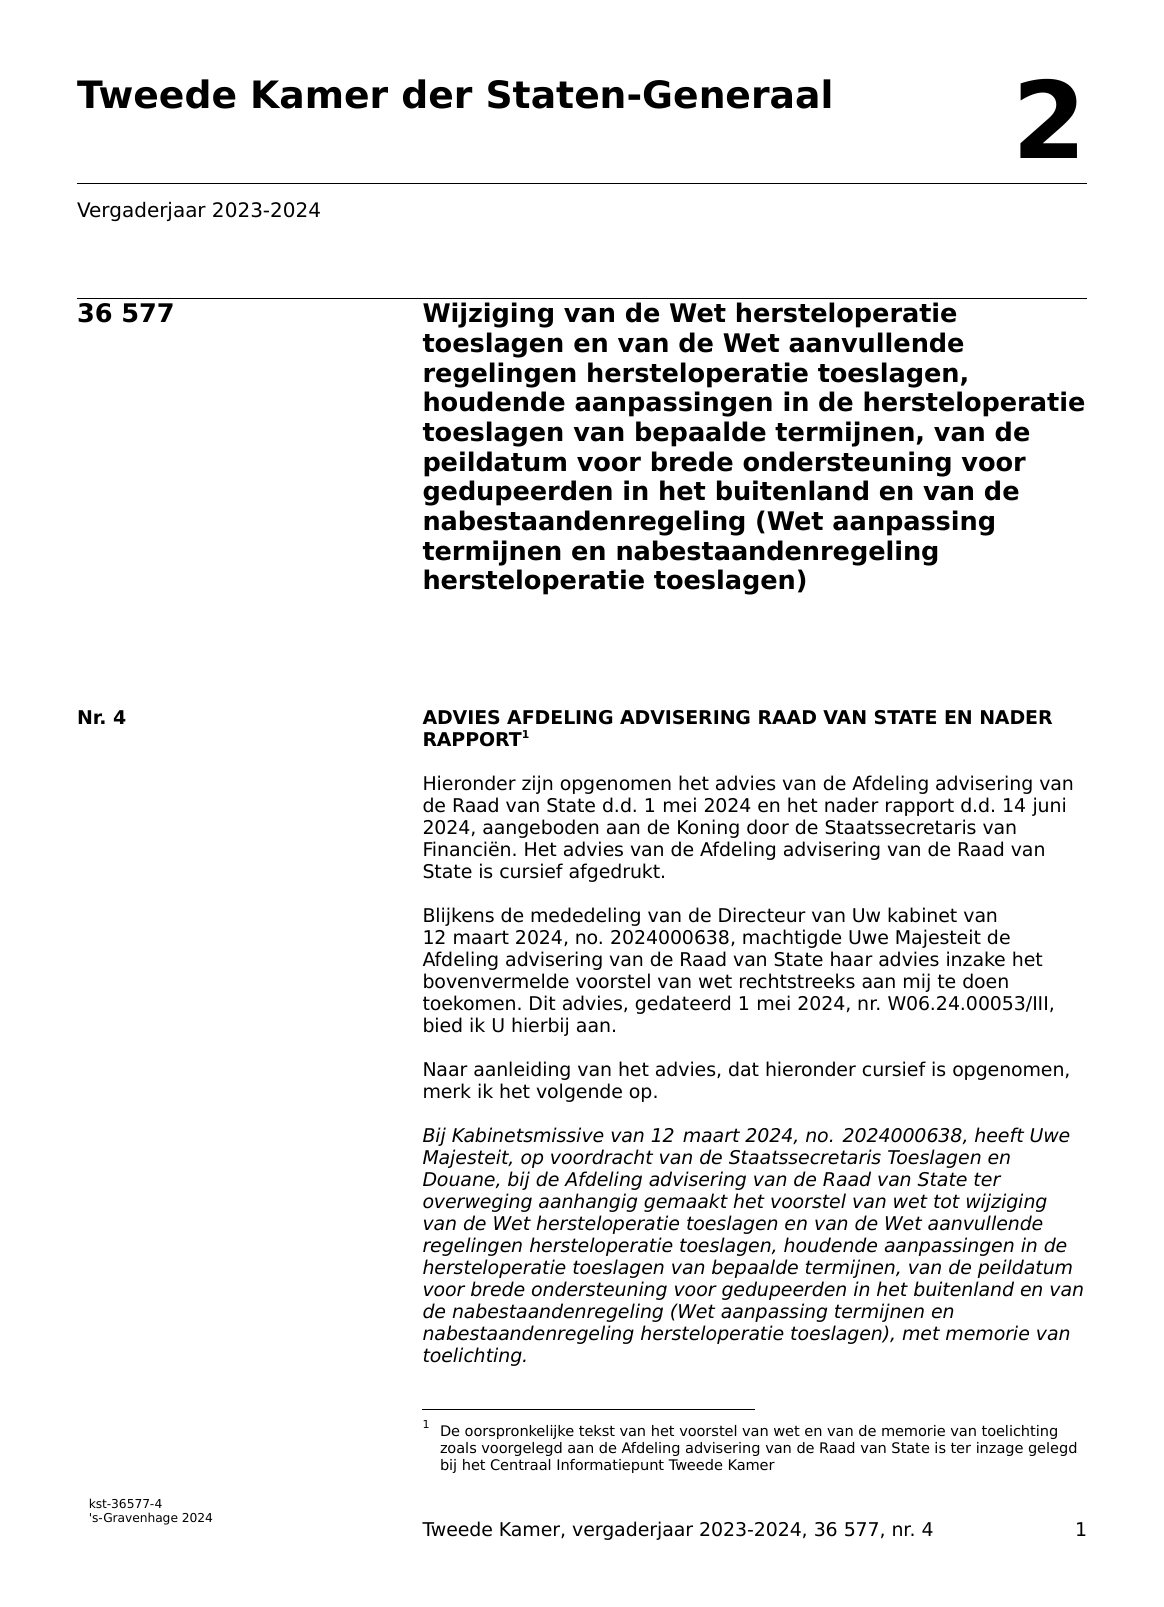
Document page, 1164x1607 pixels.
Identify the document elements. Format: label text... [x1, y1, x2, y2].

table_header 2 [886, 59, 1087, 183]
table_header Tweede Kamer der Staten-Generaal [77, 59, 886, 183]
text 's-Gravenhage 2024 [88, 1511, 323, 1525]
text Naar aanleiding van het advies, dat hieronder cursief is opgenomen, merk ik het volgende op. [422, 1059, 1087, 1103]
text Hieronder zijn opgenomen het advies van de Afdeling advisering van de Raad van State d.d. 1 mei 2024 en het nader rapport d.d. 14 juni 2024, aangeboden aan de Koning door de Staatssecretaris van Financiën. Het advies van de Afdeling advisering van de Raad van State is cursief afgedrukt. [422, 773, 1087, 883]
table_cell Vergaderjaar 2023-2024 [77, 184, 1087, 298]
subtitle Nr. 4 ADVIES AFDELING ADVISERING RAAD VAN STATE EN NADER RAPPORT [77, 707, 1087, 751]
text Blijkens de mededeling van de Directeur van Uw kabinet van 12 maart 2024, no. 2024000638, machtigde Uwe Majesteit de Afdeling advisering van de Raad van State haar advies inzake het bovenvermelde voorstel van wet rechtstreeks aan mij te doen toekomen. Dit advies, gedateerd 1 mei 2024, nr. W06.24.00053/III, bied ik U hierbij aan. [422, 905, 1087, 1037]
text kst-36577-4 [88, 1497, 323, 1511]
subtitle 36 577 Wijziging van de Wet hersteloperatie toeslagen en van de Wet aanvullende regelingen hersteloperatie toeslagen, houdende aanpassingen in de hersteloperatie toeslagen van bepaalde termijnen, van de peildatum voor brede ondersteuning voor gedupeerden in het buitenland en van de nabestaandenregeling (Wet aanpassing termijnen en nabestaandenregeling hersteloperatie toeslagen) [77, 299, 1087, 596]
text De oorspronkelijke tekst van het voorstel van wet en van de memorie van toelichting zoals voorgelegd aan de Afdeling advisering van de Raad van State is ter inzage gelegd bij het Centraal Informatiepunt Tweede Kamer [422, 1418, 1087, 1474]
text Bij Kabinetsmissive van 12 maart 2024, no. 2024000638, heeft Uwe Majesteit, op voordracht van de Staatssecretaris Toeslagen en Douane, bij de Afdeling advisering van de Raad van State ter overweging aanhangig gemaakt het voorstel van wet tot wijziging van de Wet hersteloperatie toeslagen en van de Wet aanvullende regelingen hersteloperatie toeslagen, houdende aanpassingen in de hersteloperatie toeslagen van bepaalde termijnen, van de peildatum voor brede ondersteuning voor gedupeerden in het buitenland en van de nabestaandenregeling (Wet aanpassing termijnen en nabestaandenregeling hersteloperatie toeslagen), met memorie van toelichting. [422, 1125, 1087, 1367]
